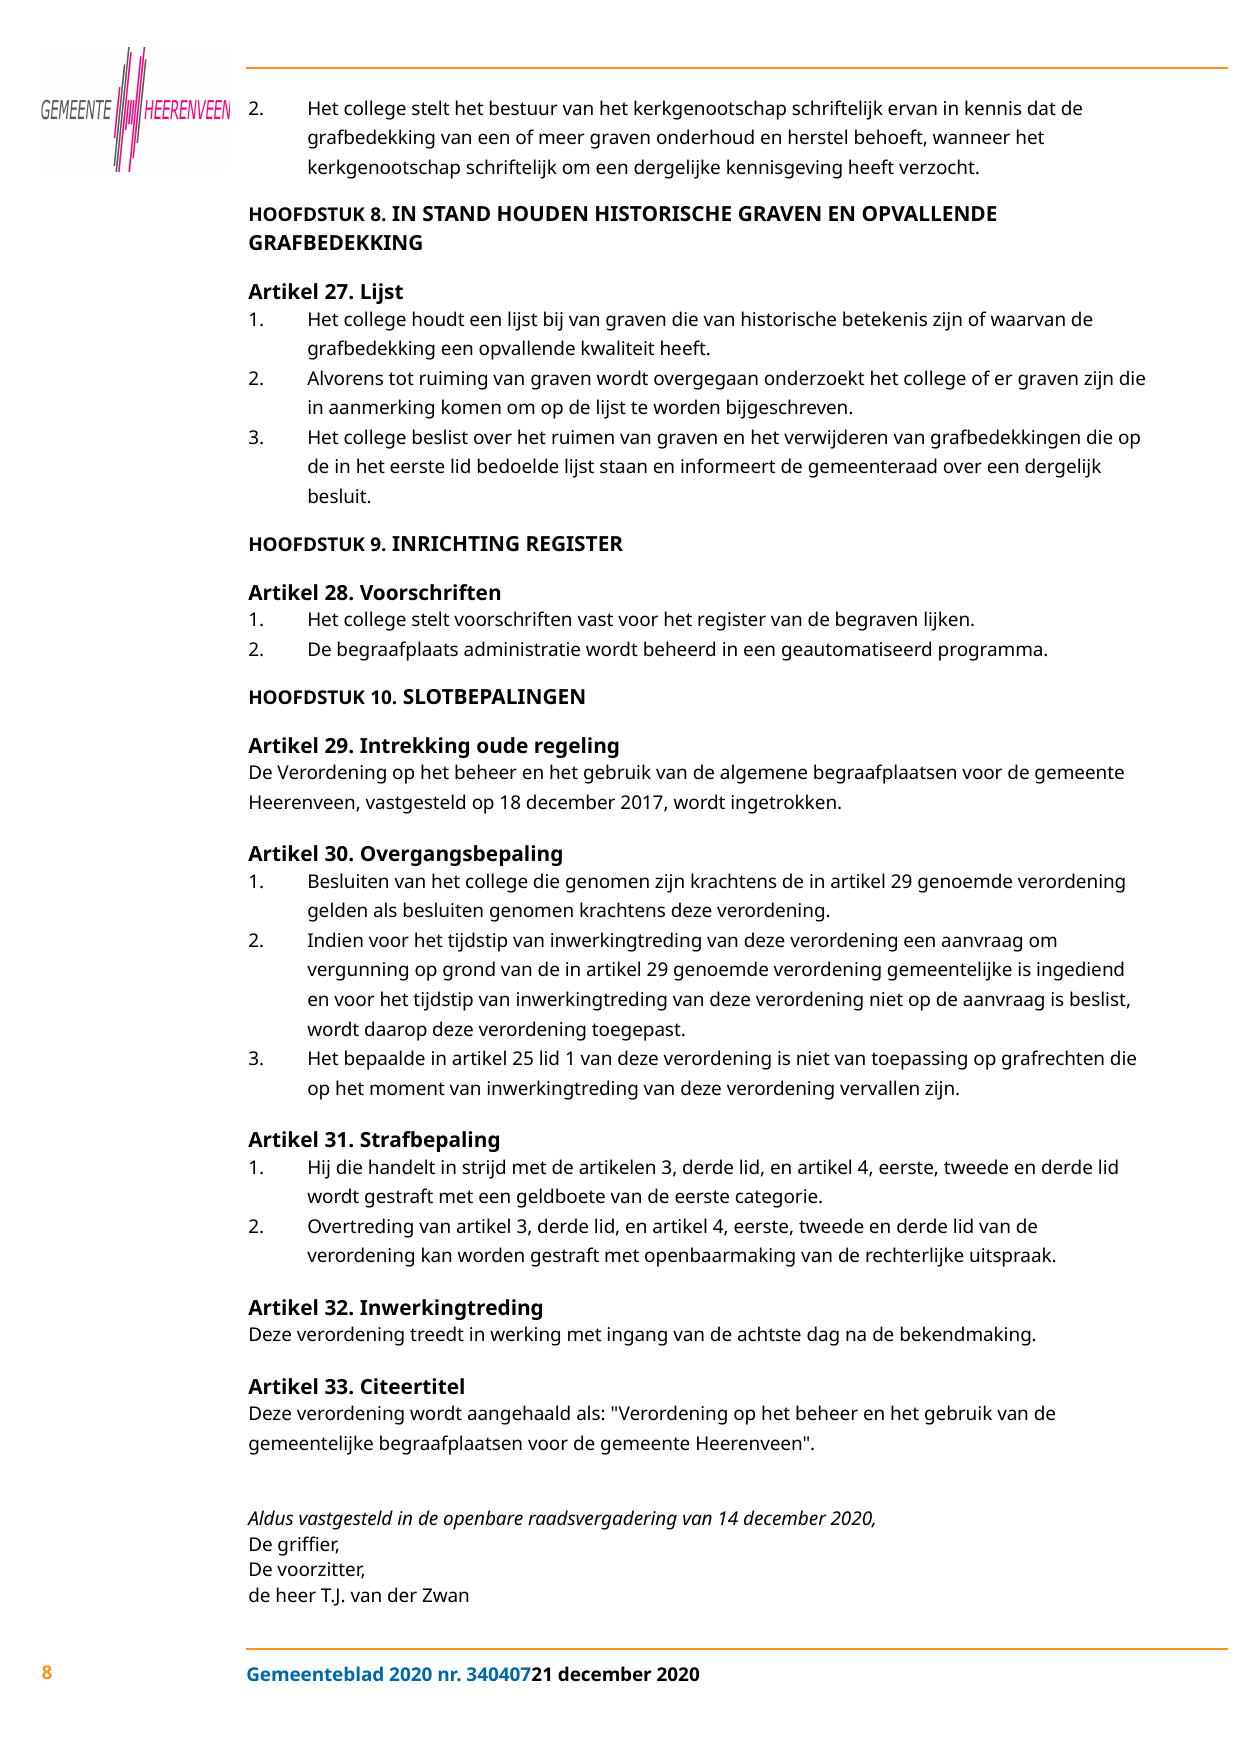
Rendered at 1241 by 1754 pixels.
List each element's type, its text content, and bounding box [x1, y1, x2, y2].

text Artikel 31. Strafbepaling [248, 1125, 1152, 1154]
text Deze verordening treedt in werking met ingang van de achtste dag na de bekendmaking. [248, 1321, 1152, 1347]
list Het college stelt voorschriften vast voor het register van de begraven lijken. [248, 607, 1152, 632]
list Hij die handelt in strijd met de artikelen 3, derde lid, en artikel 4, eerste, tweede en derde lid wordt gestraft met een geldboete van de eerste categorie. [248, 1154, 1152, 1209]
text De voorzitter, [248, 1557, 1152, 1582]
picture [41, 47, 231, 172]
list Het college beslist over het ruimen van graven en het verwijderen van grafbedekkingen die op de in het eerste lid bedoelde lijst staan en informeert de gemeenteraad over een dergelijk besluit. [248, 424, 1152, 509]
list Alvorens tot ruiming van graven wordt overgegaan onderzoekt het college of er graven zijn die in aanmerking komen om op de lijst te worden bijgeschreven. [248, 365, 1152, 420]
text Aldus vastgesteld in de openbare raadsvergadering van 14 december 2020, [248, 1505, 1152, 1531]
text Artikel 28. Voorschriften [248, 578, 1152, 607]
list Het college stelt het bestuur van het kerkgenootschap schriftelijk ervan in kennis dat de grafbedekking van een of meer graven onderhoud en herstel behoeft, wanneer het kerkgenootschap schriftelijk om een dergelijke kennisgeving heeft verzocht. [248, 95, 1152, 180]
text De Verordening op het beheer en het gebruik van de algemene begraafplaatsen voor de gemeente Heerenveen, vastgesteld op 18 december 2017, wordt ingetrokken. [248, 759, 1152, 815]
text HOOFDSTUK 8. IN STAND HOUDEN HISTORISCHE GRAVEN EN OPVALLENDE GRAFBEDEKKING [248, 199, 1152, 256]
list De begraafplaats administratie wordt beheerd in een geautomatiseerd programma. [248, 636, 1152, 662]
text de heer T.J. van der Zwan [248, 1582, 1152, 1608]
list Het college houdt een lijst bij van graven die van historische betekenis zijn of waarvan de grafbedekking een opvallende kwaliteit heeft. [248, 306, 1152, 361]
text Artikel 32. Inwerkingtreding [248, 1293, 1152, 1321]
list Indien voor het tijdstip van inwerkingtreding van deze verordening een aanvraag om vergunning op grond van de in artikel 29 genoemde verordening gemeentelijke is ingediend en voor het tijdstip van inwerkingtreding van deze verordening niet op de aanvraag is beslist, wordt daarop deze verordening toegepast. [248, 927, 1152, 1042]
list Besluiten van het college die genomen zijn krachtens de in artikel 29 genoemde verordening gelden als besluiten genomen krachtens deze verordening. [248, 868, 1152, 923]
text Artikel 33. Citeertitel [248, 1372, 1152, 1400]
list Het bepaalde in artikel 25 lid 1 van deze verordening is niet van toepassing op grafrechten die op het moment van inwerkingtreding van deze verordening vervallen zijn. [248, 1045, 1152, 1101]
list Overtreding van artikel 3, derde lid, en artikel 4, eerste, tweede en derde lid van de verordening kan worden gestraft met openbaarmaking van de rechterlijke uitspraak. [248, 1213, 1152, 1268]
text Artikel 30. Overgangsbepaling [248, 839, 1152, 868]
text Artikel 29. Intrekking oude regeling [248, 731, 1152, 759]
text De griffier, [248, 1531, 1152, 1557]
text HOOFDSTUK 10. SLOTBEPALINGEN [248, 682, 1152, 710]
text HOOFDSTUK 9. INRICHTING REGISTER [248, 529, 1152, 557]
text Artikel 27. Lijst [248, 277, 1152, 306]
text Deze verordening wordt aangehaald als: "Verordening op het beheer en het gebruik van de gemeentelijke begraafplaatsen voor de gemeente Heerenveen". [248, 1400, 1152, 1456]
